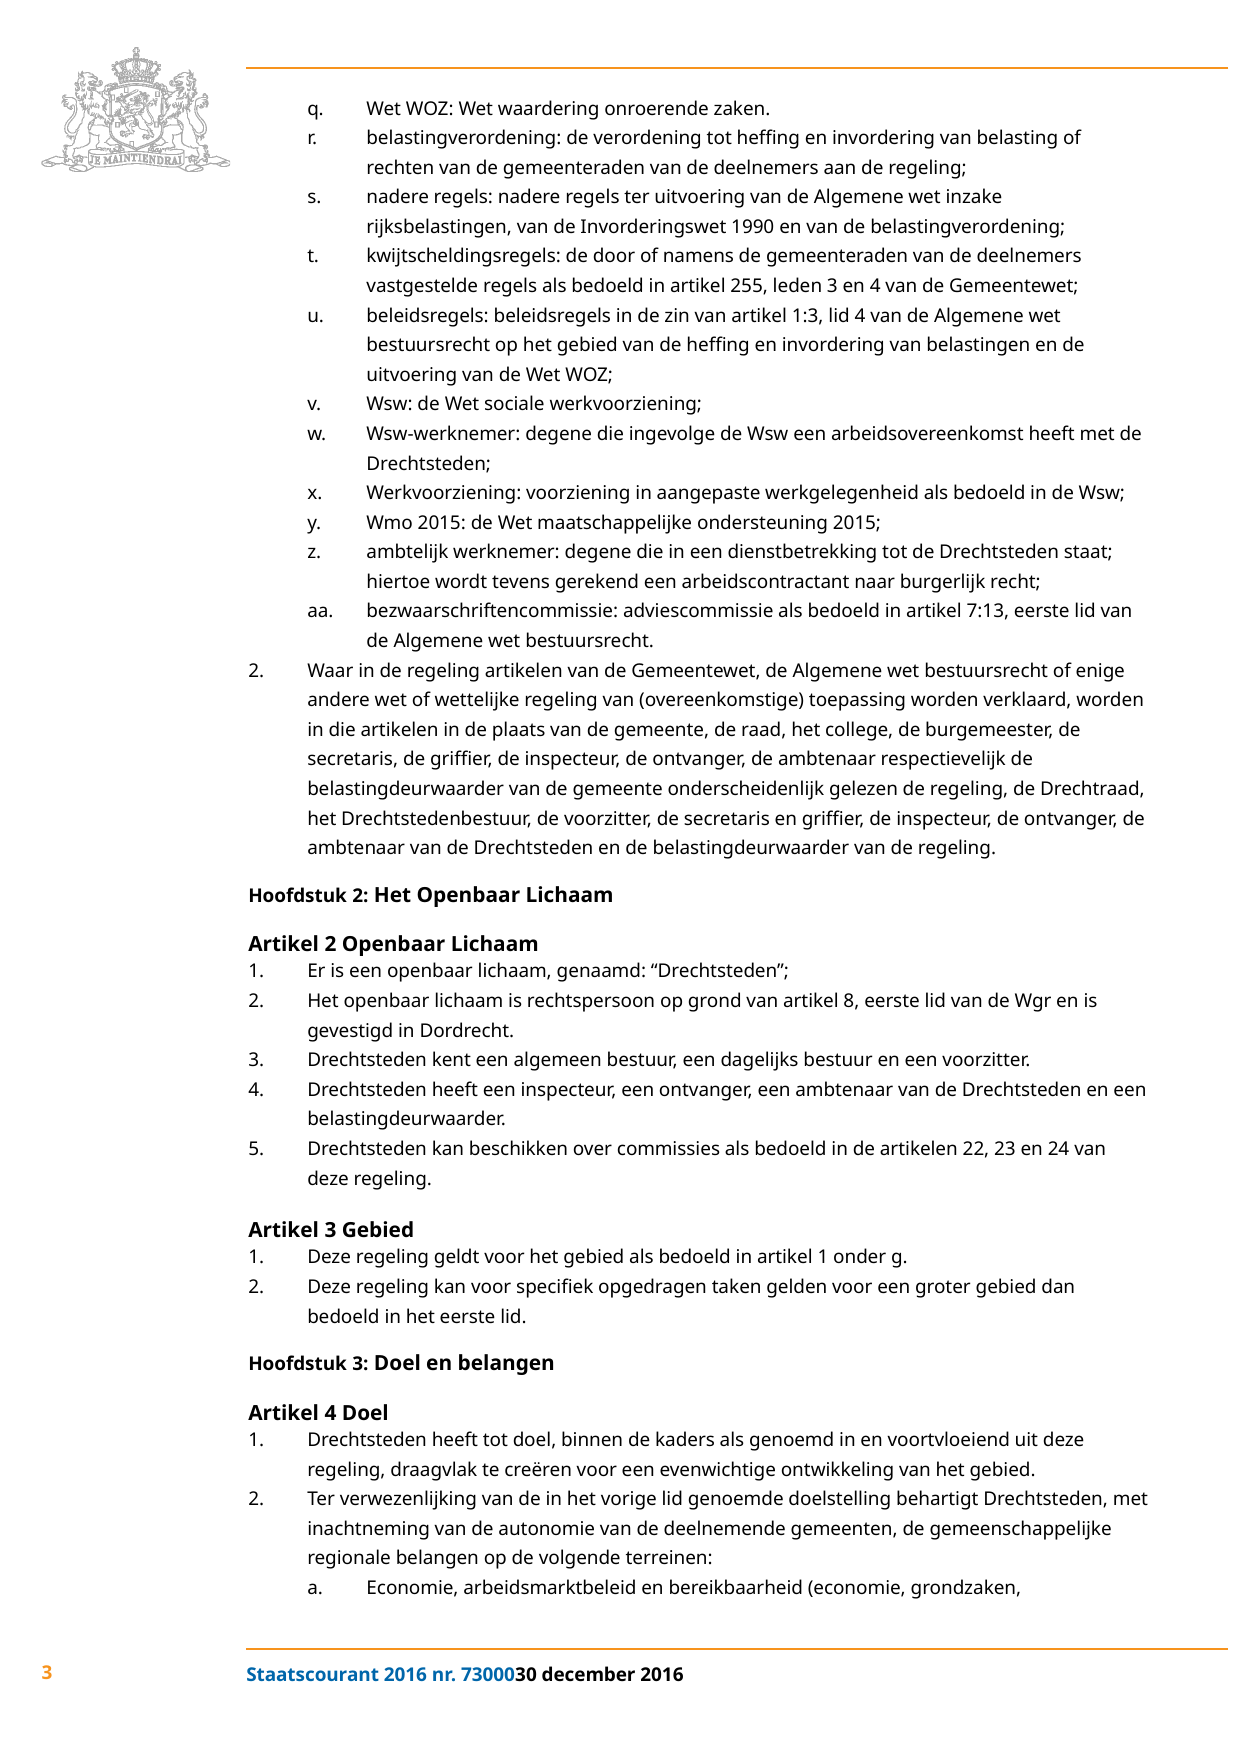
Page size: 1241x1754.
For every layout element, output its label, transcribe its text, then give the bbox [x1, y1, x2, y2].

list Drechtsteden heeft tot doel, binnen de kaders als genoemd in en voortvloeiend uit deze regeling, draagvlak te creëren voor een evenwichtige ontwikkeling van het gebied. [248, 1426, 1152, 1481]
list Drechtsteden heeft een inspecteur, een ontvanger, een ambtenaar van de Drechtsteden en een belastingdeurwaarder. [248, 1076, 1152, 1131]
picture [41, 47, 231, 172]
list Waar in de regeling artikelen van de Gemeentewet, de Algemene wet bestuursrecht of enige andere wet of wettelijke regeling van (overeenkomstige) toepassing worden verklaard, worden in die artikelen in de plaats van de gemeente, de raad, het college, de burgemeester, de secretaris, de griffier, de inspecteur, de ontvanger, de ambtenaar respectievelijk de belastingdeurwaarder van de gemeente onderscheidenlijk gelezen de regeling, de Drechtraad, het Drechtstedenbestuur, de voorzitter, de secretaris en griffier, de inspecteur, de ontvanger, de ambtenaar van de Drechtsteden en de belastingdeurwaarder van de regeling. [248, 657, 1152, 860]
list Het openbaar lichaam is rechtspersoon op grond van artikel 8, eerste lid van de Wgr en is gevestigd in Dordrecht. [248, 987, 1152, 1043]
list nadere regels: nadere regels ter uitvoering van de Algemene wet inzake rijksbelastingen, van de Invorderingswet 1990 en van de belastingverordening; [307, 183, 1152, 239]
text Artikel 4 Doel [248, 1398, 1152, 1426]
text Artikel 2 Openbaar Lichaam [248, 929, 1152, 958]
list ambtelijk werknemer: degene die in een dienstbetrekking tot de Drechtsteden staat; hiertoe wordt tevens gerekend een arbeidscontractant naar burgerlijk recht; [307, 538, 1152, 594]
list Economie, arbeidsmarktbeleid en bereikbaarheid (economie, grondzaken, [307, 1574, 1152, 1600]
list Wmo 2015: de Wet maatschappelijke ondersteuning 2015; [307, 509, 1152, 535]
list Er is een openbaar lichaam, genaamd: “Drechtsteden”; [248, 958, 1152, 983]
list Drechtsteden kent een algemeen bestuur, een dagelijks bestuur en een voorzitter. [248, 1046, 1152, 1072]
list kwijtscheldingsregels: de door of namens de gemeenteraden van de deelnemers vastgestelde regels als bedoeld in artikel 255, leden 3 en 4 van de Gemeentewet; [307, 243, 1152, 298]
list Wet WOZ: Wet waardering onroerende zaken. [307, 95, 1152, 121]
list Drechtsteden kan beschikken over commissies als bedoeld in de artikelen 22, 23 en 24 van deze regeling. [248, 1135, 1152, 1191]
list Deze regeling kan voor specifiek opgedragen taken gelden voor een groter gebied dan bedoeld in het eerste lid. [248, 1273, 1152, 1328]
list beleidsregels: beleidsregels in de zin van artikel 1:3, lid 4 van de Algemene wet bestuursrecht op het gebied van de heffing en invordering van belastingen en de uitvoering van de Wet WOZ; [307, 302, 1152, 387]
list Ter verwezenlijking van de in het vorige lid genoemde doelstelling behartigt Drechtsteden, met inachtneming van de autonomie van de deelnemende gemeenten, de gemeenschappelijke regionale belangen op de volgende terreinen: [248, 1485, 1152, 1570]
list Werkvoorziening: voorziening in aangepaste werkgelegenheid als bedoeld in de Wsw; [307, 479, 1152, 505]
list belastingverordening: de verordening tot heffing en invordering van belasting of rechten van de gemeenteraden van de deelnemers aan de regeling; [307, 124, 1152, 180]
text Artikel 3 Gebied [248, 1215, 1152, 1244]
list bezwaarschriftencommissie: adviescommissie als bedoeld in artikel 7:13, eerste lid van de Algemene wet bestuursrecht. [307, 598, 1152, 653]
list Deze regeling geldt voor het gebied als bedoeld in artikel 1 onder g. [248, 1244, 1152, 1269]
list Wsw-werknemer: degene die ingevolge de Wsw een arbeidsovereenkomst heeft met de Drechtsteden; [307, 420, 1152, 476]
text Hoofdstuk 2: Het Openbaar Lichaam [248, 880, 1152, 908]
list Wsw: de Wet sociale werkvoorziening; [307, 391, 1152, 416]
text Hoofdstuk 3: Doel en belangen [248, 1348, 1152, 1377]
